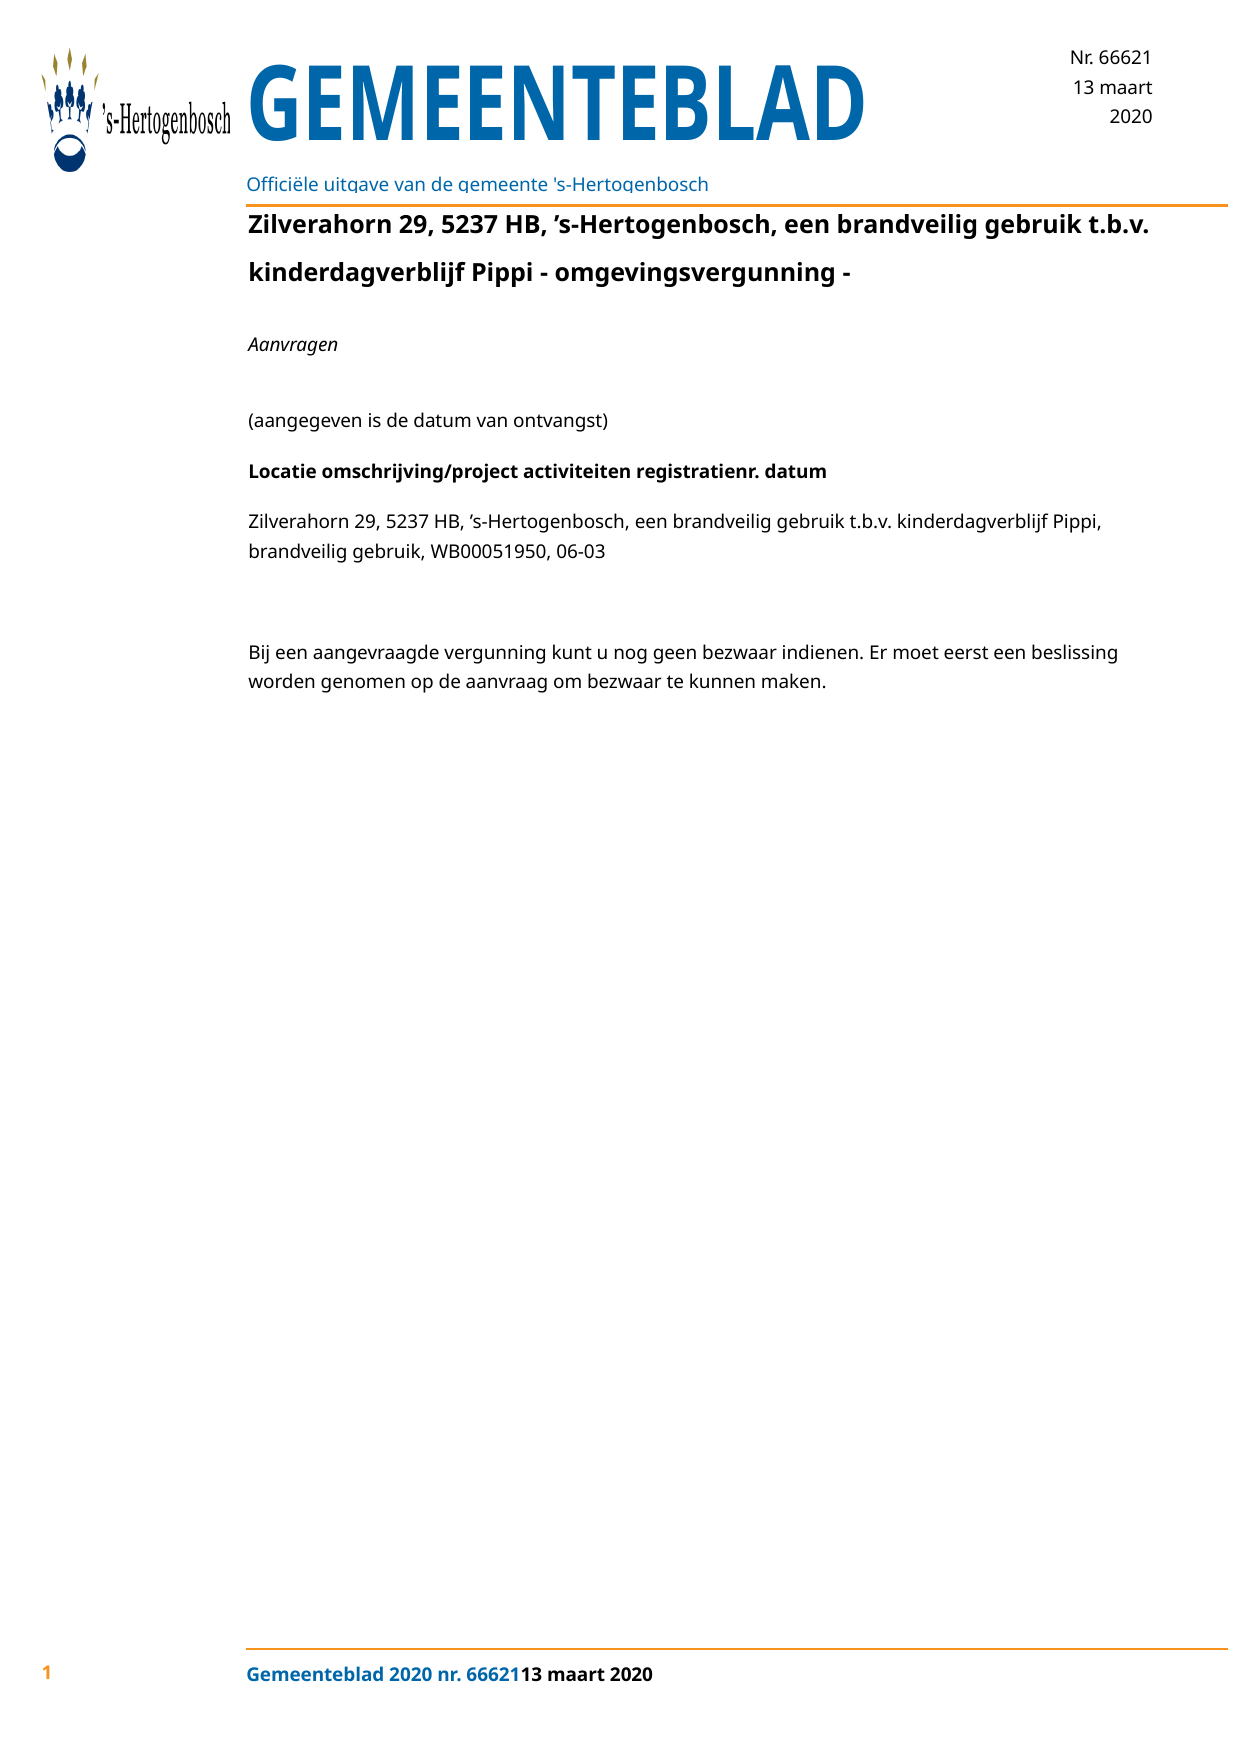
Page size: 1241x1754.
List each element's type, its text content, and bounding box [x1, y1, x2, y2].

text (aangegeven is de datum van ontvangst) [248, 408, 1152, 433]
text Zilverahorn 29, 5237 HB, ’s-Hertogenbosch, een brandveilig gebruik t.b.v. kinderdagverblijf Pippi, brandveilig gebruik, WB00051950, 06-03 [248, 508, 1152, 564]
text Aanvragen [248, 331, 1152, 357]
text Bij een aangevraagde vergunning kunt u nog geen bezwaar indienen. Er moet eerst een beslissing worden genomen op de aanvraag om bezwaar te kunnen maken. [248, 639, 1152, 694]
text Locatie omschrijving/project activiteiten registratienr. datum [248, 458, 1152, 484]
picture [41, 47, 231, 172]
text Zilverahorn 29, 5237 HB, ’s-Hertogenbosch, een brandveilig gebruik t.b.v. kinderdagverblijf Pippi - omgevingsvergunning - [248, 207, 1152, 288]
